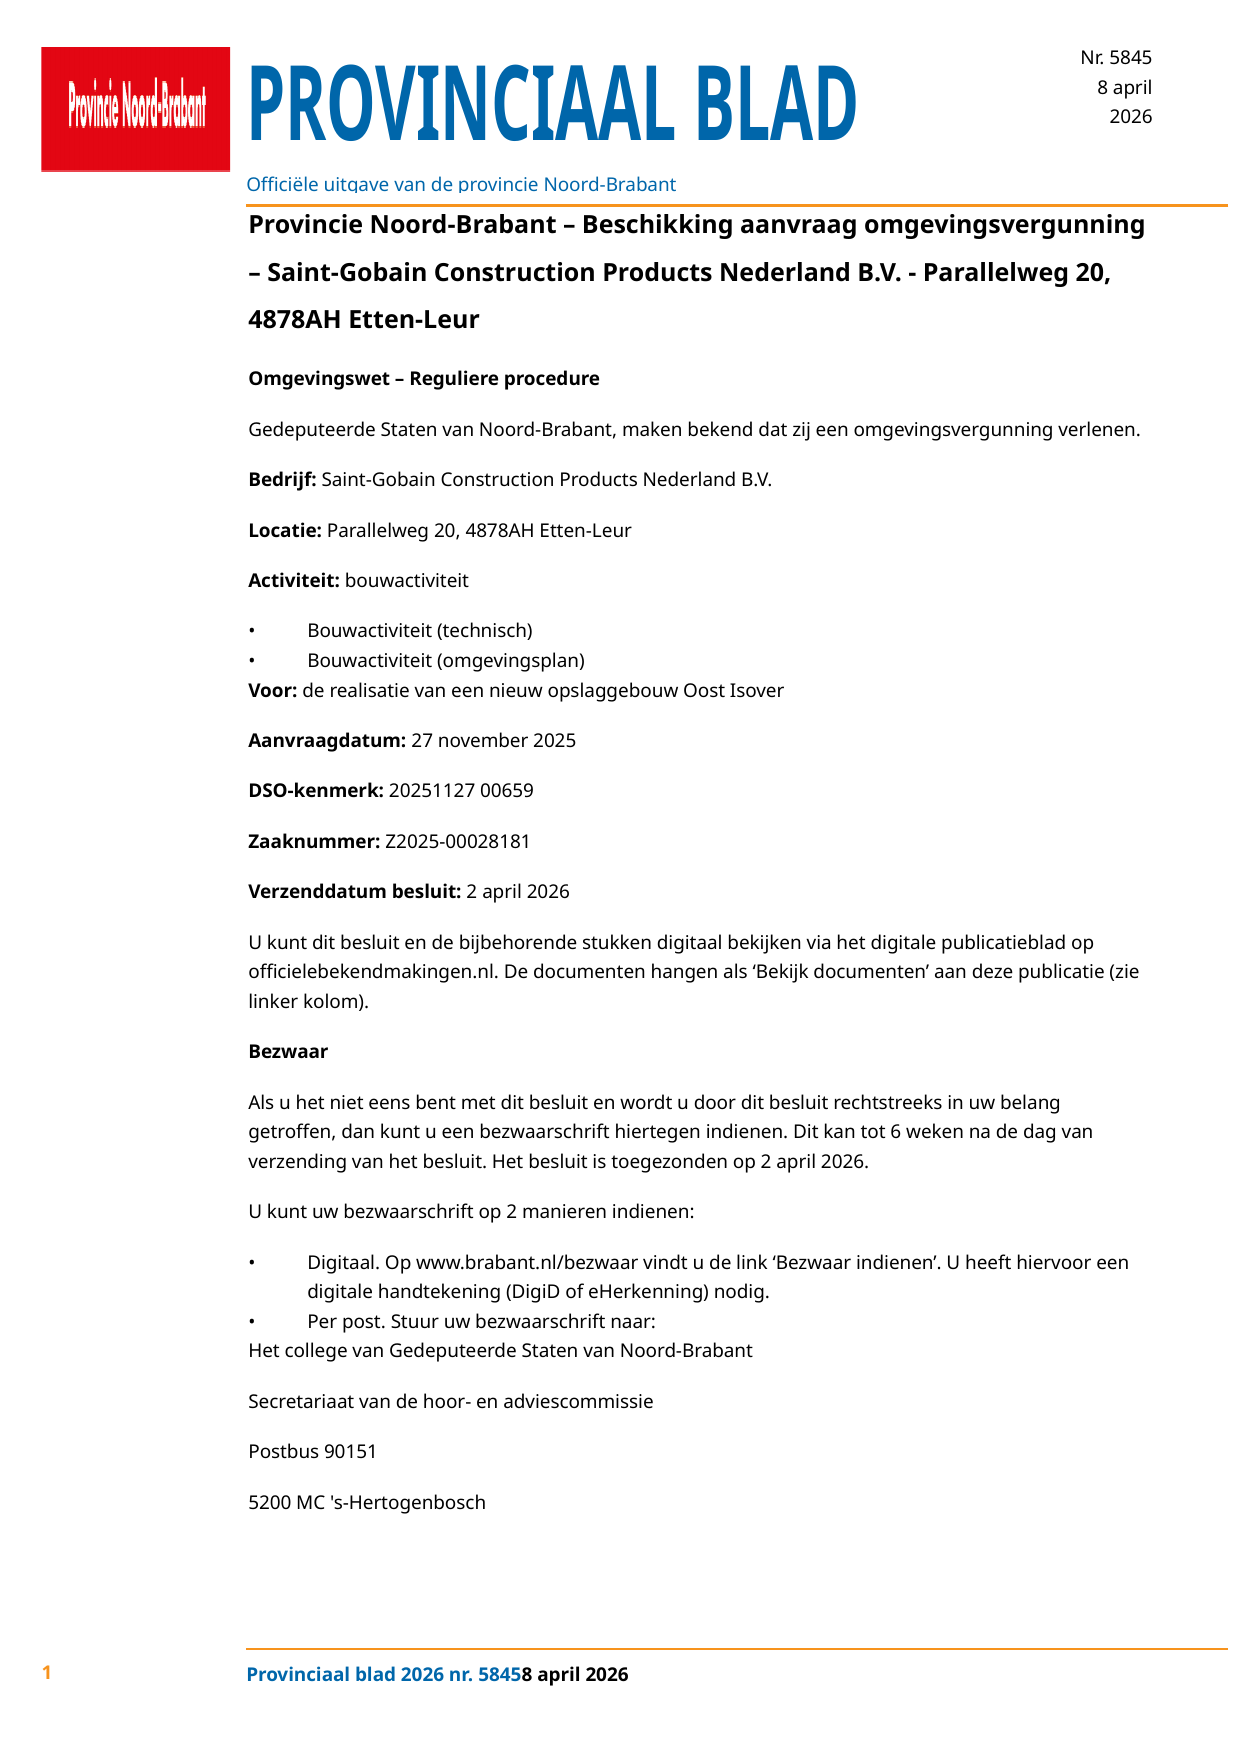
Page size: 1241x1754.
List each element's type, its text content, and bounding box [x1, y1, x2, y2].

text U kunt dit besluit en de bijbehorende stukken digitaal bekijken via het digitale publicatieblad op officielebekendmakingen.nl. De documenten hangen als ‘Bekijk documenten’ aan deze publicatie (zie linker kolom). [248, 929, 1152, 1014]
text Gedeputeerde Staten van Noord-Brabant, maken bekend dat zij een omgevingsvergunning verlenen. [248, 416, 1152, 442]
text 5200 MC 's‑Hertogenbosch [248, 1489, 1152, 1514]
list Bouwactiviteit (technisch) [248, 618, 1152, 643]
text Bedrijf: Saint-Gobain Construction Products Nederland B.V. [248, 466, 1152, 492]
text Het college van Gedeputeerde Staten van Noord-Brabant [248, 1338, 1152, 1363]
text Locatie: Parallelweg 20, 4878AH Etten-Leur [248, 517, 1152, 542]
list Digitaal. Op www.brabant.nl/bezwaar vindt u de link ‘Bezwaar indienen’. U heeft hiervoor een digitale handtekening (DigiD of eHerkenning) nodig. [248, 1249, 1152, 1304]
text Voor: de realisatie van een nieuw opslaggebouw Oost Isover [248, 677, 1152, 702]
text DSO-kenmerk: 20251127 00659 [248, 778, 1152, 803]
list Per post. Stuur uw bezwaarschrift naar: [248, 1308, 1152, 1334]
text Aanvraagdatum: 27 november 2025 [248, 727, 1152, 753]
text Zaaknummer: Z2025-00028181 [248, 828, 1152, 854]
text U kunt uw bezwaarschrift op 2 manieren indienen: [248, 1198, 1152, 1224]
text Activiteit: bouwactiviteit [248, 567, 1152, 593]
text Verzenddatum besluit: 2 april 2026 [248, 878, 1152, 904]
text Als u het niet eens bent met dit besluit en wordt u door dit besluit rechtstreeks in uw belang getroffen, dan kunt u een bezwaarschrift hiertegen indienen. Dit kan tot 6 weken na de dag van verzending van het besluit. Het besluit is toegezonden op 2 april 2026. [248, 1089, 1152, 1174]
text Bezwaar [248, 1038, 1152, 1064]
text Provincie Noord-Brabant – Beschikking aanvraag omgevingsvergunning – Saint-Gobain Construction Products Nederland B.V. - Parallelweg 20, 4878AH Etten-Leur [248, 207, 1152, 336]
text Postbus 90151 [248, 1438, 1152, 1464]
text Secretariaat van de hoor- en adviescommissie [248, 1388, 1152, 1414]
list Bouwactiviteit (omgevingsplan) [248, 647, 1152, 673]
picture [41, 47, 231, 172]
text Omgevingswet – Reguliere procedure [248, 366, 1152, 391]
